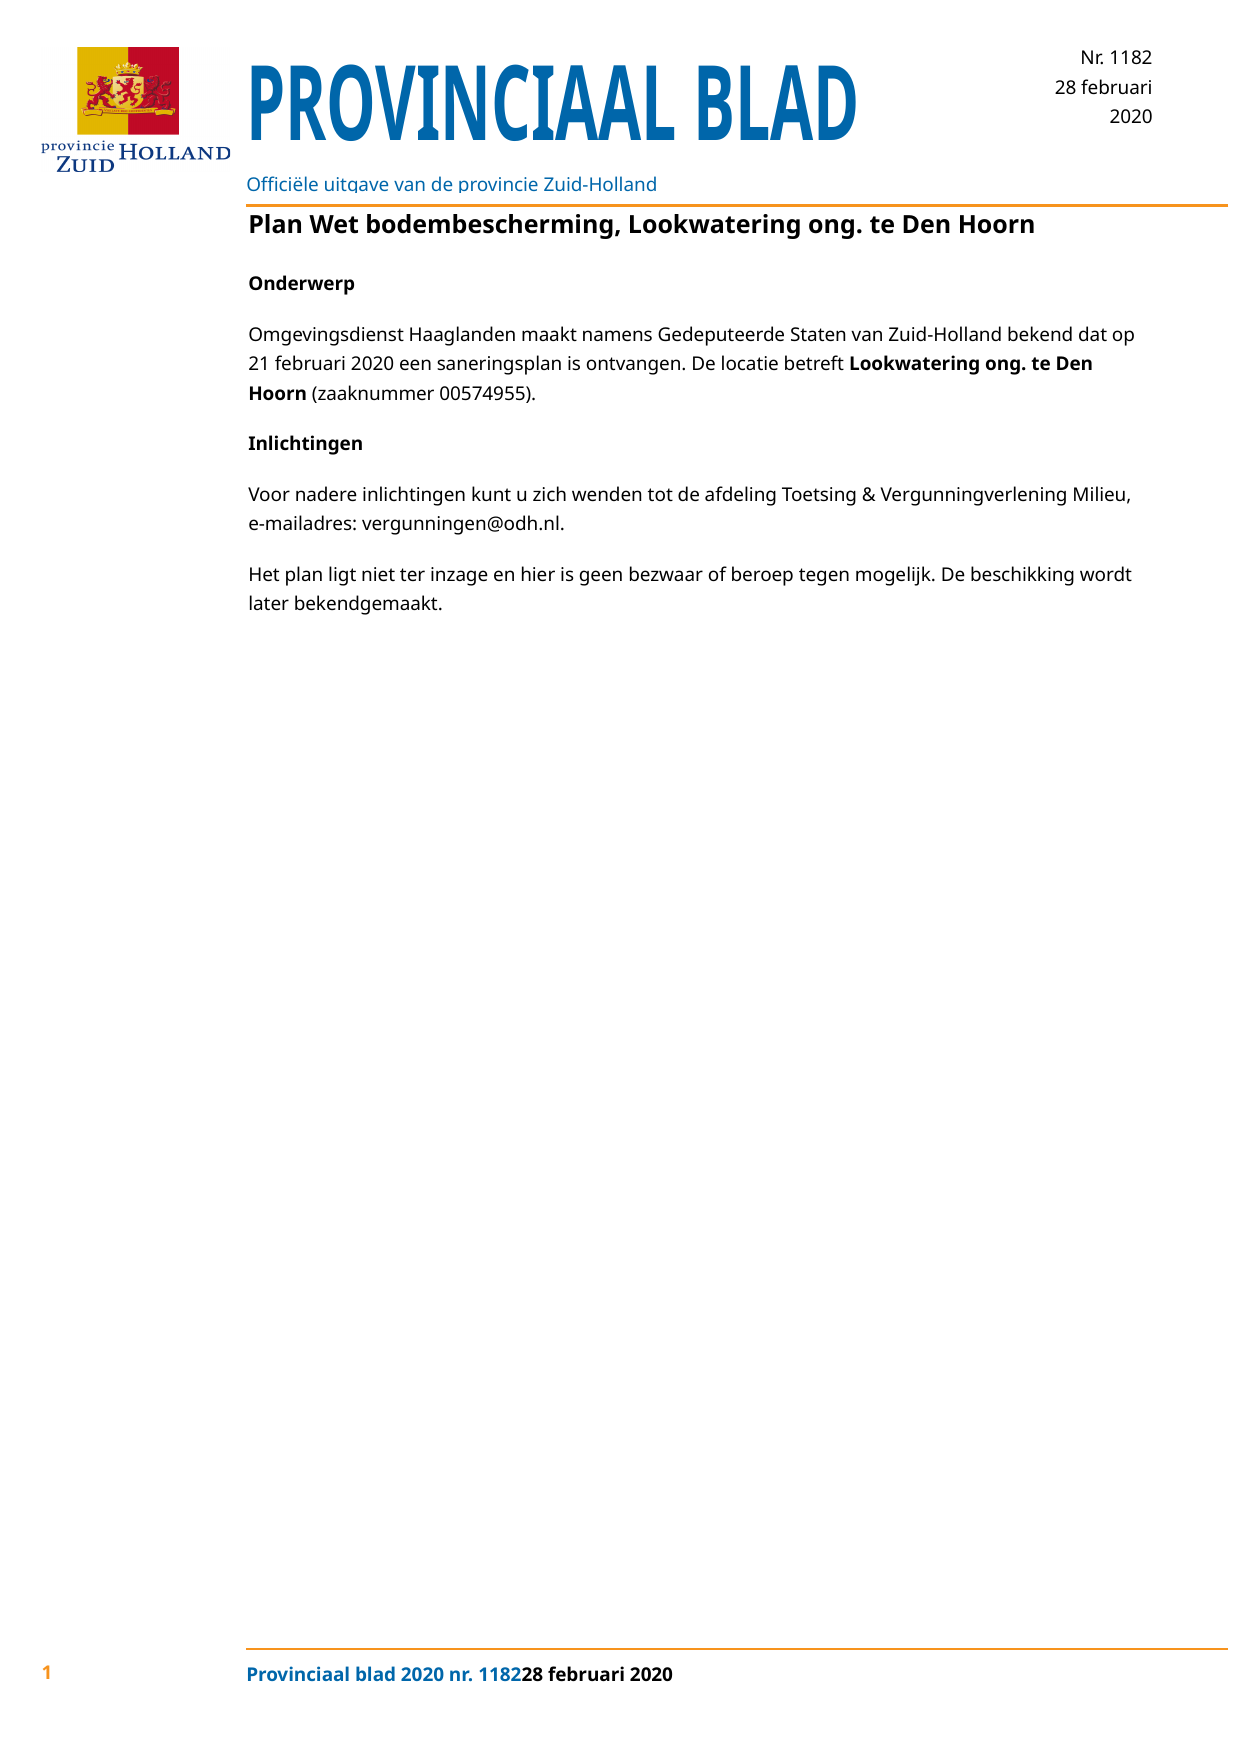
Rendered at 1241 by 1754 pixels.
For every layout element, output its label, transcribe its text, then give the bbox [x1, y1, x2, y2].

text Voor nadere inlichtingen kunt u zich wenden tot de afdeling Toetsing & Vergunningverlening Milieu, e-mailadres: vergunningen@odh.nl. [248, 481, 1152, 536]
picture [41, 47, 231, 172]
text Inlichtingen [248, 430, 1152, 456]
text Onderwerp [248, 270, 1152, 296]
text Het plan ligt niet ter inzage en hier is geen bezwaar of beroep tegen mogelijk. De beschikking wordt later bekendgemaakt. [248, 561, 1152, 616]
text Plan Wet bodembescherming, Lookwatering ong. te Den Hoorn [248, 207, 1152, 241]
text Omgevingsdienst Haaglanden maakt namens Gedeputeerde Staten van Zuid-Holland bekend dat op 21 februari 2020 een saneringsplan is ontvangen. De locatie betreft Lookwatering ong. te Den Hoorn (zaaknummer 00574955). [248, 321, 1152, 406]
